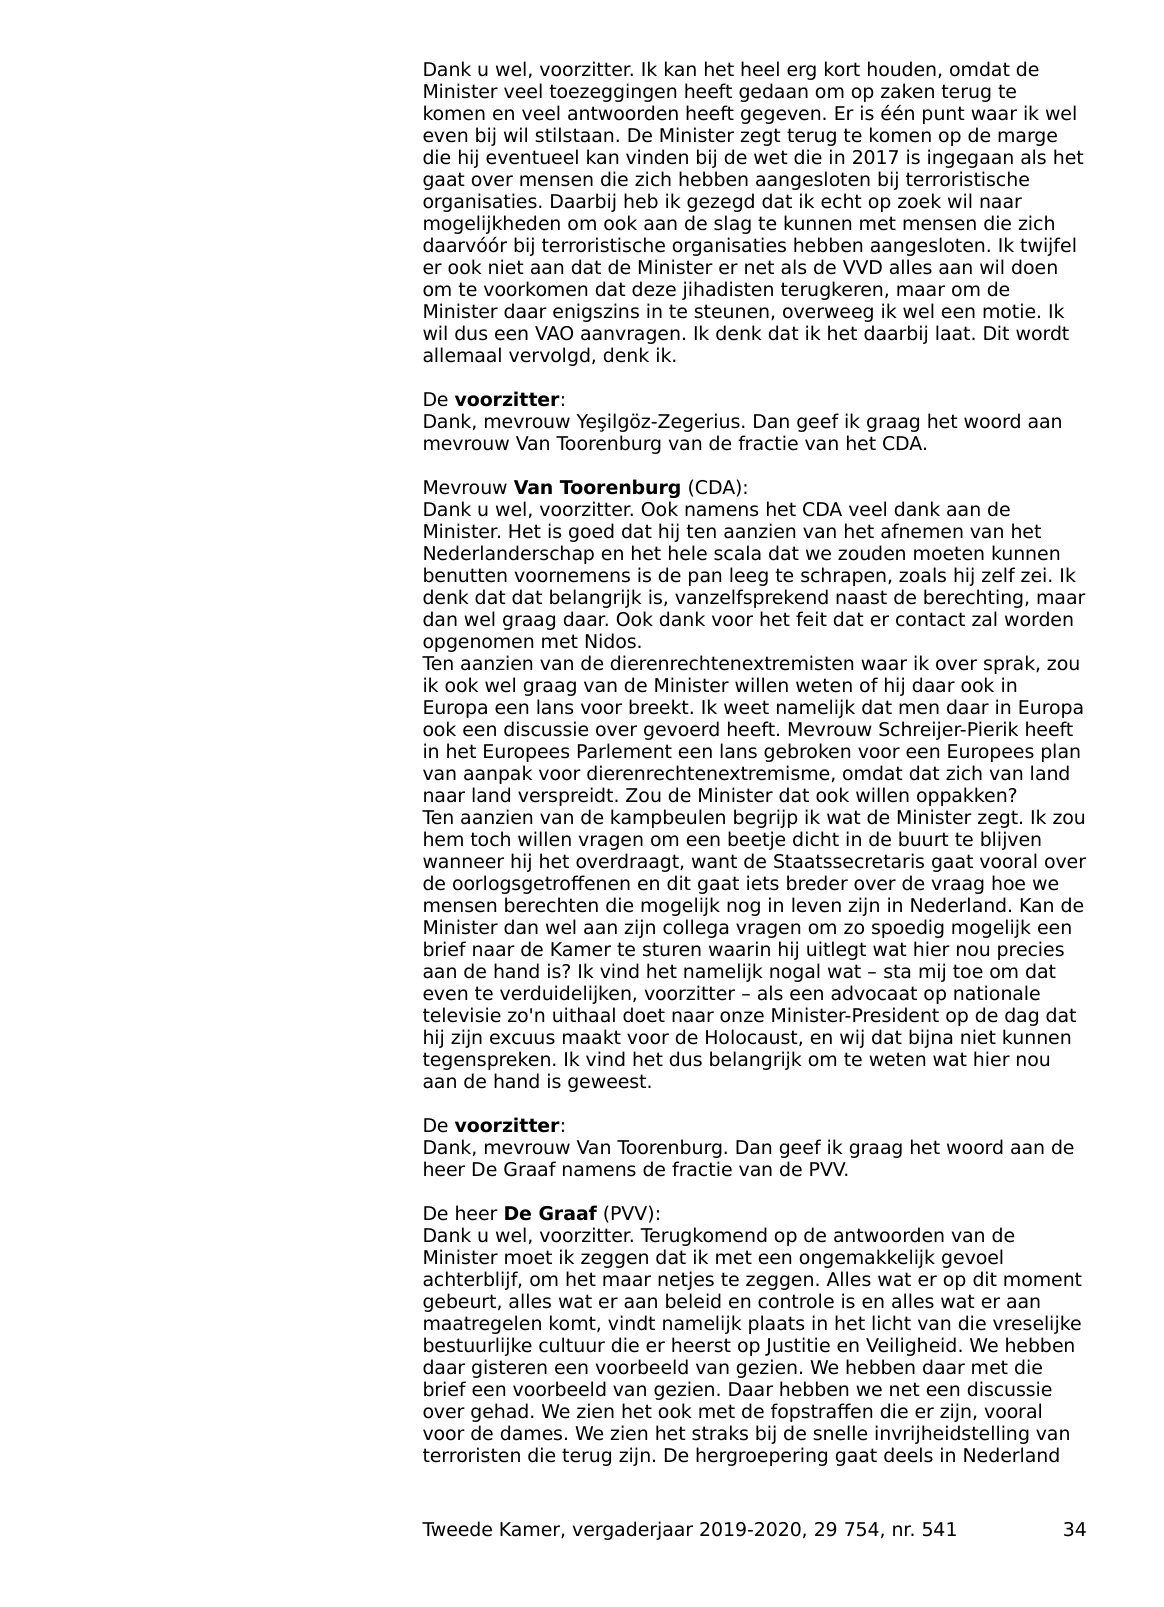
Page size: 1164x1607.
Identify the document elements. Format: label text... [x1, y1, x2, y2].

text Dank, mevrouw Yeşilgöz-Zegerius. Dan geef ik graag het woord aan mevrouw Van Toorenburg van de fractie van het CDA. [422, 411, 1087, 455]
text Mevrouw Van Toorenburg (CDA): [422, 477, 1087, 499]
text Dank u wel, voorzitter. Ook namens het CDA veel dank aan de Minister. Het is goed dat hij ten aanzien van het afnemen van het Nederlanderschap en het hele scala dat we zouden moeten kunnen benutten voornemens is de pan leeg te schrapen, zoals hij zelf zei. Ik denk dat dat belangrijk is, vanzelfsprekend naast de berechting, maar dan wel graag daar. Ook dank voor het feit dat er contact zal worden opgenomen met Nidos. [422, 499, 1087, 653]
text Dank u wel, voorzitter. Ik kan het heel erg kort houden, omdat de Minister veel toezeggingen heeft gedaan om op zaken terug te komen en veel antwoorden heeft gegeven. Er is één punt waar ik wel even bij wil stilstaan. De Minister zegt terug te komen op de marge die hij eventueel kan vinden bij de wet die in 2017 is ingegaan als het gaat over mensen die zich hebben aangesloten bij terroristische organisaties. Daarbij heb ik gezegd dat ik echt op zoek wil naar mogelijkheden om ook aan de slag te kunnen met mensen die zich daarvóór bij terroristische organisaties hebben aangesloten. Ik twijfel er ook niet aan dat de Minister er net als de VVD alles aan wil doen om te voorkomen dat deze jihadisten terugkeren, maar om de Minister daar enigszins in te steunen, overweeg ik wel een motie. Ik wil dus een VAO aanvragen. Ik denk dat ik het daarbij laat. Dit wordt allemaal vervolgd, denk ik. [422, 59, 1087, 367]
text De voorzitter: [422, 389, 1087, 411]
text Dank u wel, voorzitter. Terugkomend op de antwoorden van de Minister moet ik zeggen dat ik met een ongemakkelijk gevoel achterblijf, om het maar netjes te zeggen. Alles wat er op dit moment gebeurt, alles wat er aan beleid en controle is en alles wat er aan maatregelen komt, vindt namelijk plaats in het licht van die vreselijke bestuurlijke cultuur die er heerst op Justitie en Veiligheid. We hebben daar gisteren een voorbeeld van gezien. We hebben daar met die brief een voorbeeld van gezien. Daar hebben we net een discussie over gehad. We zien het ook met de fopstraffen die er zijn, vooral voor de dames. We zien het straks bij de snelle invrijheidstelling van terroristen die terug zijn. De hergroepering gaat deels in Nederland [422, 1225, 1087, 1467]
text De voorzitter: [422, 1115, 1087, 1137]
text Ten aanzien van de dierenrechtenextremisten waar ik over sprak, zou ik ook wel graag van de Minister willen weten of hij daar ook in Europa een lans voor breekt. Ik weet namelijk dat men daar in Europa ook een discussie over gevoerd heeft. Mevrouw Schreijer-Pierik heeft in het Europees Parlement een lans gebroken voor een Europees plan van aanpak voor dierenrechtenextremisme, omdat dat zich van land naar land verspreidt. Zou de Minister dat ook willen oppakken? [422, 653, 1087, 807]
text Dank, mevrouw Van Toorenburg. Dan geef ik graag het woord aan de heer De Graaf namens de fractie van de PVV. [422, 1137, 1087, 1181]
text Ten aanzien van de kampbeulen begrijp ik wat de Minister zegt. Ik zou hem toch willen vragen om een beetje dicht in de buurt te blijven wanneer hij het overdraagt, want de Staatssecretaris gaat vooral over de oorlogsgetroffenen en dit gaat iets breder over de vraag hoe we mensen berechten die mogelijk nog in leven zijn in Nederland. Kan de Minister dan wel aan zijn collega vragen om zo spoedig mogelijk een brief naar de Kamer te sturen waarin hij uitlegt wat hier nou precies aan de hand is? Ik vind het namelijk nogal wat – sta mij toe om dat even te verduidelijken, voorzitter – als een advocaat op nationale televisie zo'n uithaal doet naar onze Minister-President op de dag dat hij zijn excuus maakt voor de Holocaust, en wij dat bijna niet kunnen tegenspreken. Ik vind het dus belangrijk om te weten wat hier nou aan de hand is geweest. [422, 807, 1087, 1092]
text De heer De Graaf (PVV): [422, 1203, 1087, 1225]
